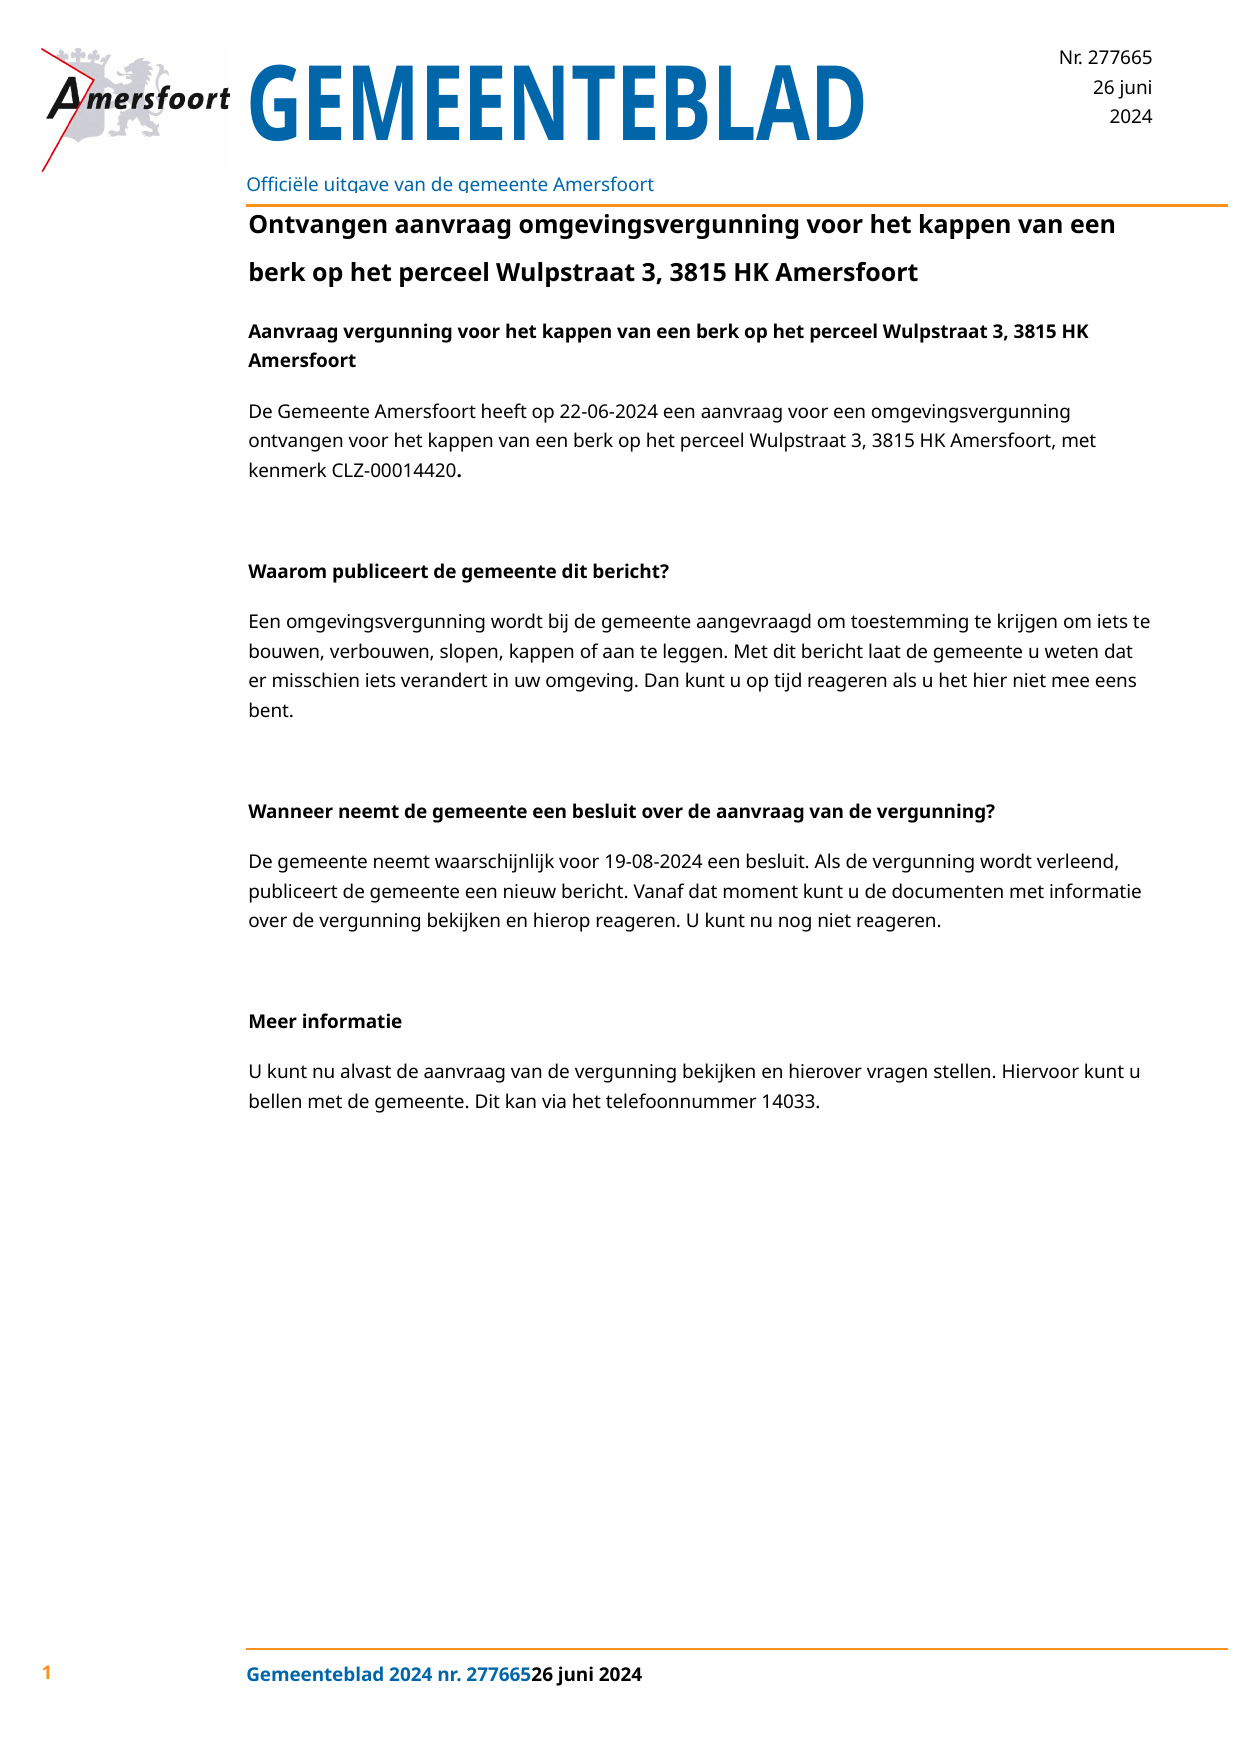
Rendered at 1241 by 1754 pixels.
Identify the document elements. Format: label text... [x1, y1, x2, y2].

text Meer informatie [248, 1008, 1152, 1034]
picture [41, 47, 231, 172]
text De Gemeente Amersfoort heeft op 22-06-2024 een aanvraag voor een omgevingsvergunning ontvangen voor het kappen van een berk op het perceel Wulpstraat 3, 3815 HK Amersfoort, met kenmerk CLZ-00014420. [248, 398, 1152, 483]
text Waarom publiceert de gemeente dit bericht? [248, 558, 1152, 584]
text Wanneer neemt de gemeente een besluit over de aanvraag van de vergunning? [248, 798, 1152, 824]
text Een omgevingsvergunning wordt bij de gemeente aangevraagd om toestemming te krijgen om iets te bouwen, verbouwen, slopen, kappen of aan te leggen. Met dit bericht laat de gemeente u weten dat er misschien iets verandert in uw omgeving. Dan kunt u op tijd reageren als u het hier niet mee eens bent. [248, 608, 1152, 723]
text De gemeente neemt waarschijnlijk voor 19-08-2024 een besluit. Als de vergunning wordt verleend, publiceert de gemeente een nieuw bericht. Vanaf dat moment kunt u de documenten met informatie over de vergunning bekijken en hierop reageren. U kunt nu nog niet reageren. [248, 848, 1152, 933]
text Ontvangen aanvraag omgevingsvergunning voor het kappen van een berk op het perceel Wulpstraat 3, 3815 HK Amersfoort [248, 207, 1152, 288]
text Aanvraag vergunning voor het kappen van een berk op het perceel Wulpstraat 3, 3815 HK Amersfoort [248, 318, 1152, 373]
text U kunt nu alvast de aanvraag van de vergunning bekijken en hierover vragen stellen. Hiervoor kunt u bellen met de gemeente. Dit kan via het telefoonnummer 14033. [248, 1059, 1152, 1114]
